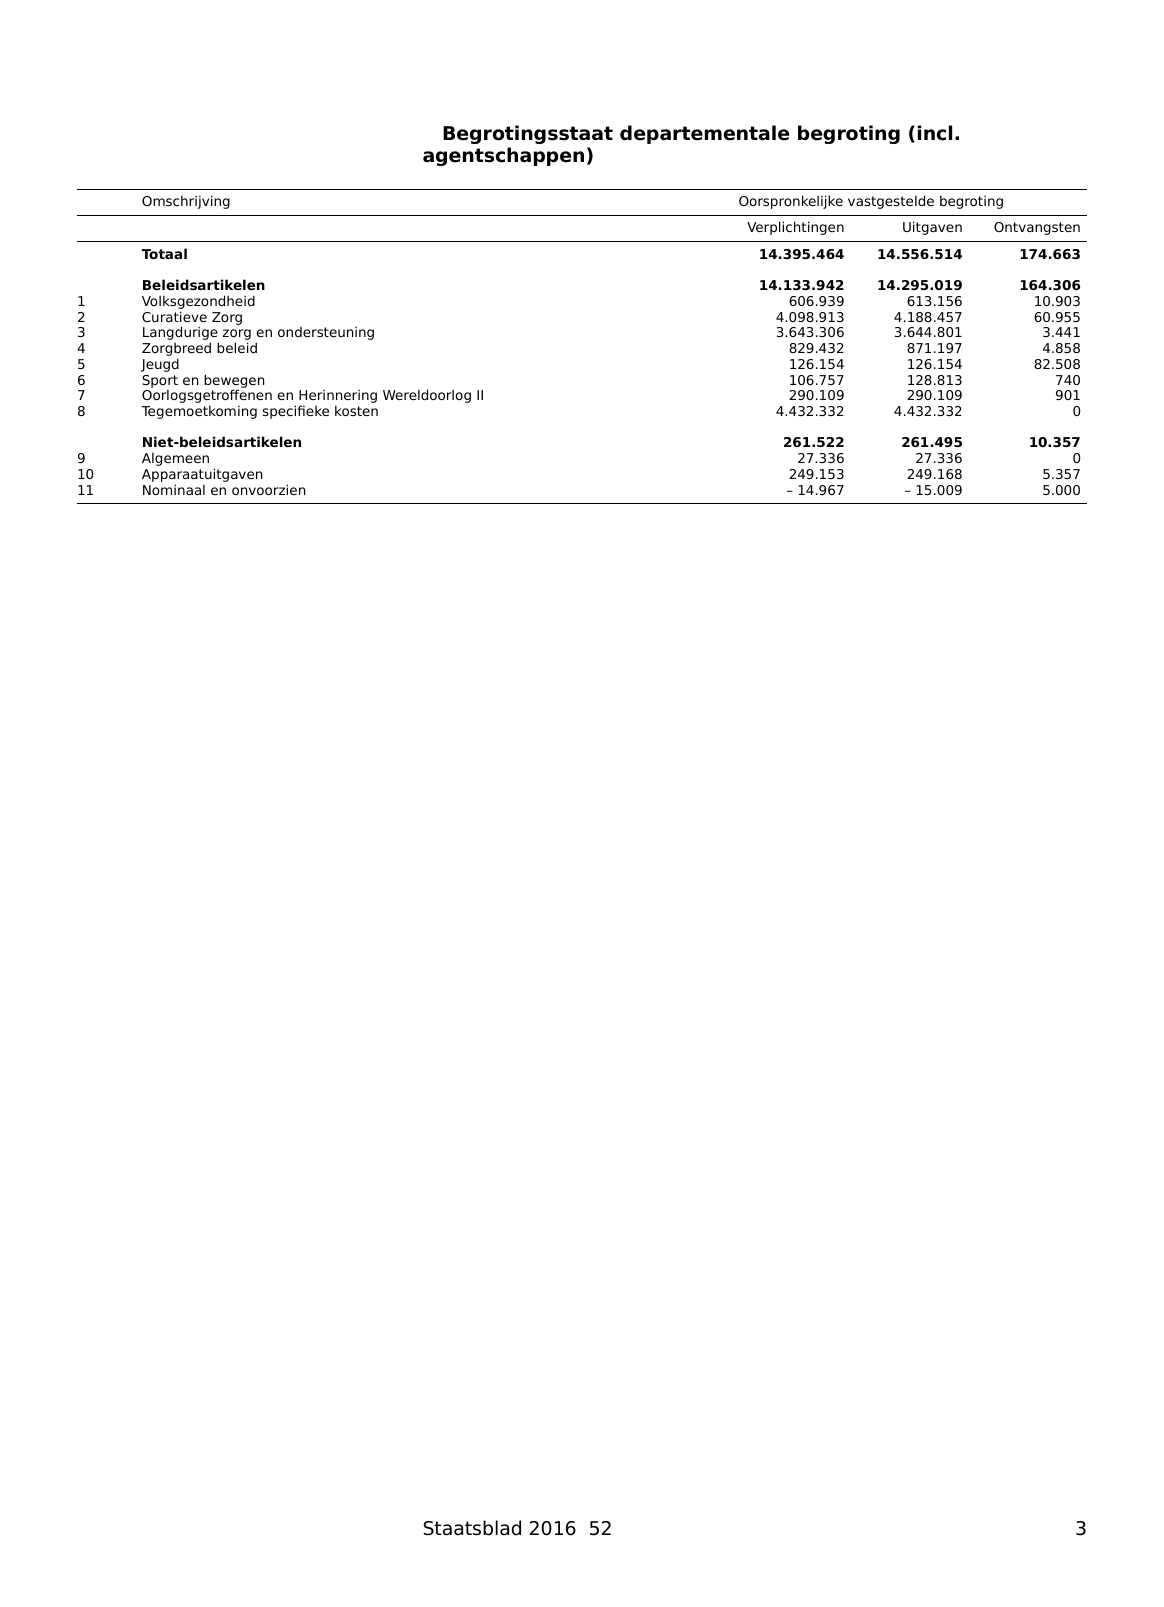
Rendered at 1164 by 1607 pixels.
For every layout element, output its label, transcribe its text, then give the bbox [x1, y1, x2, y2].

table_cell 0 [969, 404, 1087, 419]
table_cell 6 [77, 372, 136, 388]
table_cell 9 [77, 451, 136, 467]
text Begrotingsstaat departementale begroting (incl. agentschappen) [422, 123, 1087, 167]
table_cell Oorlogsgetroffenen en Herinnering Wereldoorlog II [136, 388, 732, 404]
table_cell Curatieve Zorg [136, 309, 732, 325]
table_cell 740 [969, 372, 1087, 388]
table_cell 613.156 [850, 294, 968, 309]
table_cell 7 [77, 388, 136, 404]
table_cell 10.903 [969, 294, 1087, 309]
table_cell [77, 435, 136, 451]
table_cell 106.757 [732, 372, 850, 388]
table_cell 60.955 [969, 309, 1087, 325]
table_cell 261.522 [732, 435, 850, 451]
table_cell 606.939 [732, 294, 850, 309]
table_cell Sport en bewegen [136, 372, 732, 388]
table_cell 27.336 [850, 451, 968, 467]
table_cell [77, 420, 136, 435]
table_cell [136, 262, 732, 278]
table_cell 4.188.457 [850, 309, 968, 325]
table_cell – 14.967 [732, 483, 850, 503]
table_cell 3 [77, 325, 136, 341]
table_cell Verplichtingen [732, 216, 850, 241]
table_cell 128.813 [850, 372, 968, 388]
table_cell Langdurige zorg en ondersteuning [136, 325, 732, 341]
table_cell 3.441 [969, 325, 1087, 341]
table_cell 5.000 [969, 483, 1087, 503]
table_cell Uitgaven [850, 216, 968, 241]
table_cell 4.858 [969, 341, 1087, 357]
table_cell 261.495 [850, 435, 968, 451]
table_cell 4.432.332 [732, 404, 850, 419]
table_cell 829.432 [732, 341, 850, 357]
table_cell Tegemoetkoming specifieke kosten [136, 404, 732, 419]
table_cell 249.153 [732, 467, 850, 482]
table_cell – 15.009 [850, 483, 968, 503]
table_cell 4 [77, 341, 136, 357]
table_header Omschrijving [136, 190, 732, 214]
table_cell [77, 278, 136, 294]
table_cell [136, 420, 732, 435]
table_cell 0 [969, 451, 1087, 467]
table_cell 3.643.306 [732, 325, 850, 341]
table_cell 164.306 [969, 278, 1087, 294]
table_cell Beleidsartikelen [136, 278, 732, 294]
table_cell 5 [77, 357, 136, 372]
table_header Oorspronkelijke vastgestelde begroting [732, 190, 1087, 214]
table_cell 871.197 [850, 341, 968, 357]
table_cell 2 [77, 309, 136, 325]
table_cell 126.154 [850, 357, 968, 372]
table_cell 14.295.019 [850, 278, 968, 294]
table_cell Ontvangsten [969, 216, 1087, 241]
table_cell 27.336 [732, 451, 850, 467]
table_cell [732, 262, 850, 278]
table_cell 1 [77, 294, 136, 309]
table_cell Nominaal en onvoorzien [136, 483, 732, 503]
table_cell 14.395.464 [732, 242, 850, 262]
table_cell Apparaatuitgaven [136, 467, 732, 482]
table_cell 901 [969, 388, 1087, 404]
table_cell Algemeen [136, 451, 732, 467]
table_cell 4.098.913 [732, 309, 850, 325]
table_cell [732, 420, 850, 435]
table_cell [77, 242, 136, 262]
table_cell 14.556.514 [850, 242, 968, 262]
table_cell 8 [77, 404, 136, 419]
table_cell [136, 216, 732, 241]
table_cell 11 [77, 483, 136, 503]
table_header [77, 190, 136, 214]
table_cell 82.508 [969, 357, 1087, 372]
table_cell [77, 216, 136, 241]
table_cell 290.109 [850, 388, 968, 404]
table_cell 10 [77, 467, 136, 482]
table_cell 5.357 [969, 467, 1087, 482]
table_cell [850, 420, 968, 435]
table_cell Jeugd [136, 357, 732, 372]
table_cell 126.154 [732, 357, 850, 372]
table_cell 4.432.332 [850, 404, 968, 419]
table_cell Totaal [136, 242, 732, 262]
table_cell Volksgezondheid [136, 294, 732, 309]
table_cell 14.133.942 [732, 278, 850, 294]
table_cell Zorgbreed beleid [136, 341, 732, 357]
table_cell [969, 262, 1087, 278]
table_cell 249.168 [850, 467, 968, 482]
table_cell [850, 262, 968, 278]
table_cell [77, 262, 136, 278]
table_cell 174.663 [969, 242, 1087, 262]
table_cell 3.644.801 [850, 325, 968, 341]
table_cell 290.109 [732, 388, 850, 404]
table_cell 10.357 [969, 435, 1087, 451]
table_cell Niet-beleidsartikelen [136, 435, 732, 451]
table_cell [969, 420, 1087, 435]
